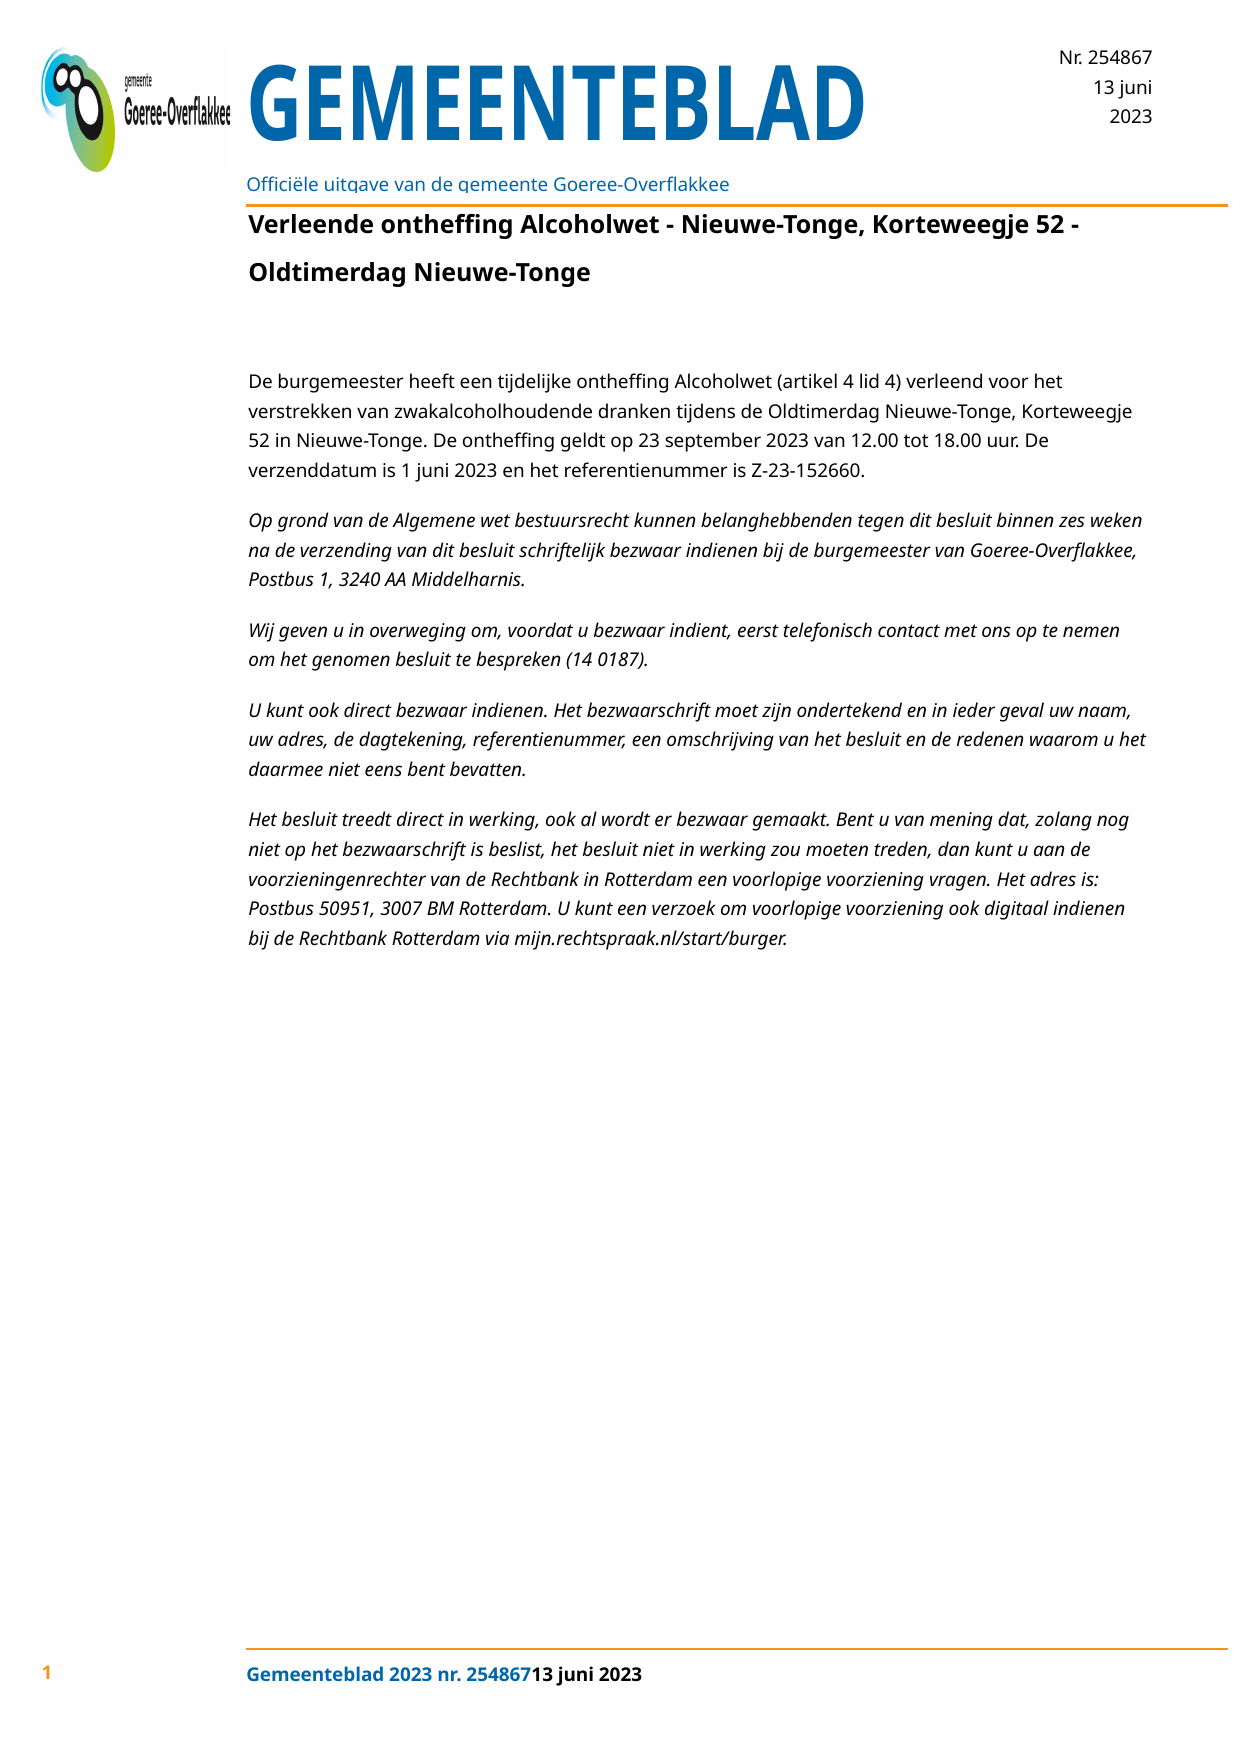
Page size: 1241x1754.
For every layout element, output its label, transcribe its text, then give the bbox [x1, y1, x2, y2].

text Verleende ontheffing Alcoholwet - Nieuwe-Tonge, Korteweegje 52 - Oldtimerdag Nieuwe-Tonge [248, 207, 1152, 288]
text U kunt ook direct bezwaar indienen. Het bezwaarschrift moet zijn ondertekend en in ieder geval uw naam, uw adres, de dagtekening, referentienummer, een omschrijving van het besluit en de redenen waarom u het daarmee niet eens bent bevatten. [248, 697, 1152, 782]
text Op grond van de Algemene wet bestuursrecht kunnen belanghebbenden tegen dit besluit binnen zes weken na de verzending van dit besluit schriftelijk bezwaar indienen bij de burgemeester van Goeree-Overflakkee, Postbus 1, 3240 AA Middelharnis. [248, 507, 1152, 592]
text Het besluit treedt direct in werking, ook al wordt er bezwaar gemaakt. Bent u van mening dat, zolang nog niet op het bezwaarschrift is beslist, het besluit niet in werking zou moeten treden, dan kunt u aan de voorzieningenrechter van de Rechtbank in Rotterdam een voorlopige voorziening vragen. Het adres is: Postbus 50951, 3007 BM Rotterdam. U kunt een verzoek om voorlopige voorziening ook digitaal indienen bij de Rechtbank Rotterdam via mijn.rechtspraak.nl/start/burger. [248, 807, 1152, 951]
text Wij geven u in overweging om, voordat u bezwaar indient, eerst telefonisch contact met ons op te nemen om het genomen besluit te bespreken (14 0187). [248, 617, 1152, 672]
picture [41, 47, 231, 172]
text De burgemeester heeft een tijdelijke ontheffing Alcoholwet (artikel 4 lid 4) verleend voor het verstrekken van zwakalcoholhoudende dranken tijdens de Oldtimerdag Nieuwe-Tonge, Korteweegje 52 in Nieuwe-Tonge. De ontheffing geldt op 23 september 2023 van 12.00 tot 18.00 uur. De verzenddatum is 1 juni 2023 en het referentienummer is Z-23-152660. [248, 368, 1152, 483]
